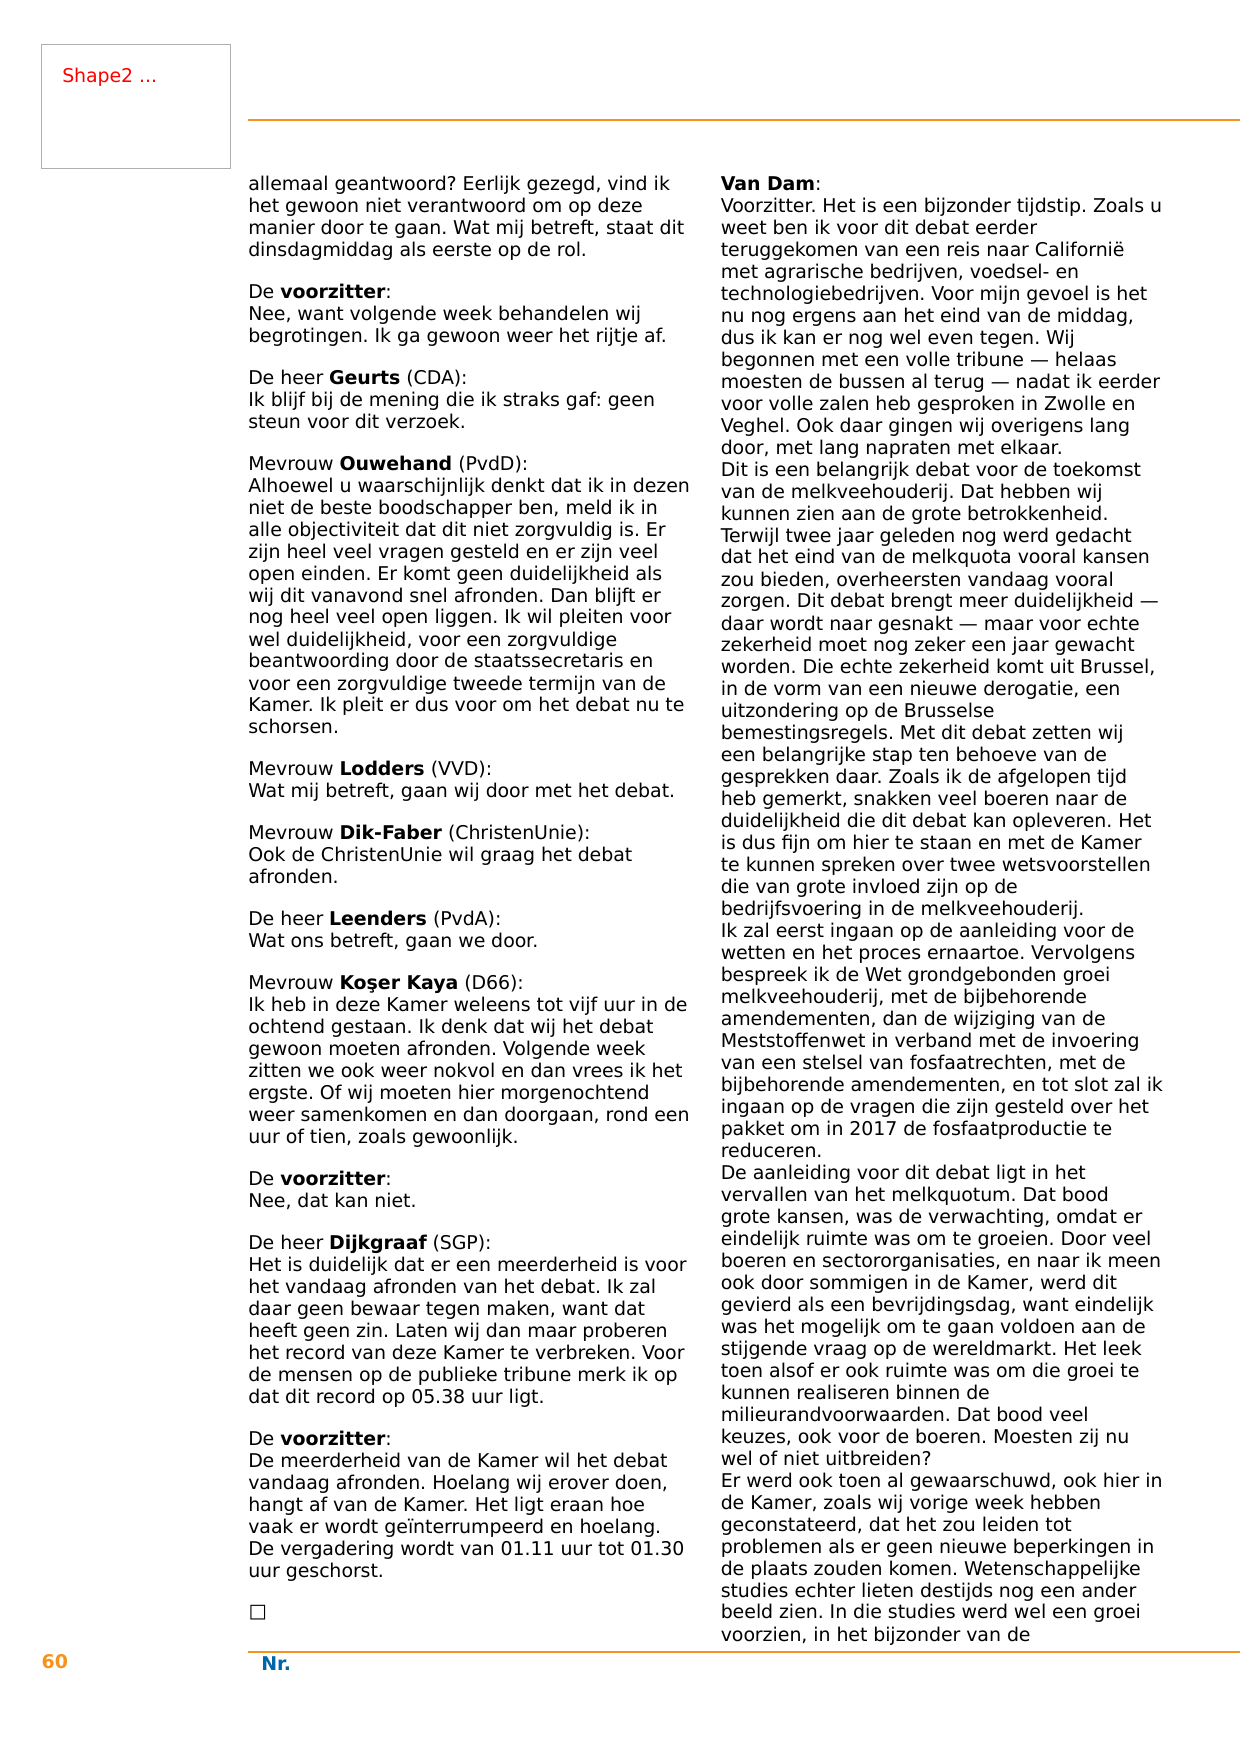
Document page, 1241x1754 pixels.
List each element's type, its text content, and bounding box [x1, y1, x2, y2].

text Ik heb in deze Kamer weleens tot vijf uur in de ochtend gestaan. Ik denk dat wij het debat gewoon moeten afronden. Volgende week zitten we ook weer nokvol en dan vrees ik het ergste. Of wij moeten hier morgenochtend weer samenkomen en dan doorgaan, rond een uur of tien, zoals gewoonlijk. [248, 994, 691, 1148]
text De voorzitter: [248, 1168, 691, 1190]
text De voorzitter: [248, 281, 691, 303]
text allemaal geantwoord? Eerlijk gezegd, vind ik het gewoon niet verantwoord om op deze manier door te gaan. Wat mij betreft, staat dit dinsdagmiddag als eerste op de rol. [248, 173, 691, 261]
text Alhoewel u waarschijnlijk denkt dat ik in dezen niet de beste boodschapper ben, meld ik in alle objectiviteit dat dit niet zorgvuldig is. Er zijn heel veel vragen gesteld en er zijn veel open einden. Er komt geen duidelijkheid als wij dit vanavond snel afronden. Dan blijft er nog heel veel open liggen. Ik wil pleiten voor wel duidelijkheid, voor een zorgvuldige beantwoording door de staatssecretaris en voor een zorgvuldige tweede termijn van de Kamer. Ik pleit er dus voor om het debat nu te schorsen. [248, 474, 691, 738]
text Dit is een belangrijk debat voor de toekomst van de melkveehouderij. Dat hebben wij kunnen zien aan de grote betrokkenheid. Terwijl twee jaar geleden nog werd gedacht dat het eind van de melkquota vooral kansen zou bieden, overheersten vandaag vooral zorgen. Dit debat brengt meer duidelijkheid — daar wordt naar gesnakt — maar voor echte zekerheid moet nog zeker een jaar gewacht worden. Die echte zekerheid komt uit Brussel, in de vorm van een nieuwe derogatie, een uitzondering op de Brusselse bemestingsregels. Met dit debat zetten wij een belangrijke stap ten behoeve van de gesprekken daar. Zoals ik de afgelopen tijd heb gemerkt, snakken veel boeren naar de duidelijkheid die dit debat kan opleveren. Het is dus fijn om hier te staan en met de Kamer te kunnen spreken over twee wetsvoorstellen die van grote invloed zijn op de bedrijfsvoering in de melkveehouderij. [721, 458, 1163, 920]
text Mevrouw Koşer Kaya (D66): [248, 972, 691, 994]
text Mevrouw Lodders (VVD): [248, 758, 691, 780]
text Ook de ChristenUnie wil graag het debat afronden. [248, 844, 691, 888]
text ⬜ [248, 1602, 691, 1624]
text Van Dam: [721, 173, 1163, 195]
text De meerderheid van de Kamer wil het debat vandaag afronden. Hoelang wij erover doen, hangt af van de Kamer. Het ligt eraan hoe vaak er wordt geïnterrumpeerd en hoelang. [248, 1450, 691, 1538]
text De vergadering wordt van 01.11 uur tot 01.30 uur geschorst. [248, 1538, 691, 1582]
text Ik blijf bij de mening die ik straks gaf: geen steun voor dit verzoek. [248, 389, 691, 433]
text De heer Leenders (PvdA): [248, 908, 691, 930]
text Ik zal eerst ingaan op de aanleiding voor de wetten en het proces ernaartoe. Vervolgens bespreek ik de Wet grondgebonden groei melkveehouderij, met de bijbehorende amendementen, dan de wijziging van de Meststoffenwet in verband met de invoering van een stelsel van fosfaatrechten, met de bijbehorende amendementen, en tot slot zal ik ingaan op de vragen die zijn gesteld over het pakket om in 2017 de fosfaatproductie te reduceren. [721, 920, 1163, 1162]
text De heer Dijkgraaf (SGP): [248, 1232, 691, 1254]
text Het is duidelijk dat er een meerderheid is voor het vandaag afronden van het debat. Ik zal daar geen bewaar tegen maken, want dat heeft geen zin. Laten wij dan maar proberen het record van deze Kamer te verbreken. Voor de mensen op de publieke tribune merk ik op dat dit record op 05.38 uur ligt. [248, 1254, 691, 1408]
text Voorzitter. Het is een bijzonder tijdstip. Zoals u weet ben ik voor dit debat eerder teruggekomen van een reis naar Californië met agrarische bedrijven, voedsel- en technologiebedrijven. Voor mijn gevoel is het nu nog ergens aan het eind van de middag, dus ik kan er nog wel even tegen. Wij begonnen met een volle tribune — helaas moesten de bussen al terug — nadat ik eerder voor volle zalen heb gesproken in Zwolle en Veghel. Ook daar gingen wij overigens lang door, met lang napraten met elkaar. [721, 195, 1163, 458]
text Wat mij betreft, gaan wij door met het debat. [248, 780, 691, 802]
text De aanleiding voor dit debat ligt in het vervallen van het melkquotum. Dat bood grote kansen, was de verwachting, omdat er eindelijk ruimte was om te groeien. Door veel boeren en sectororganisaties, en naar ik meen ook door sommigen in de Kamer, werd dit gevierd als een bevrijdingsdag, want eindelijk was het mogelijk om te gaan voldoen aan de stijgende vraag op de wereldmarkt. Het leek toen alsof er ook ruimte was om die groei te kunnen realiseren binnen de milieurandvoorwaarden. Dat bood veel keuzes, ook voor de boeren. Moesten zij nu wel of niet uitbreiden? [721, 1162, 1163, 1469]
text Mevrouw Ouwehand (PvdD): [248, 453, 691, 474]
text De voorzitter: [248, 1428, 691, 1450]
text Nee, dat kan niet. [248, 1190, 691, 1212]
text Nee, want volgende week behandelen wij begrotingen. Ik ga gewoon weer het rijtje af. [248, 303, 691, 347]
text Er werd ook toen al gewaarschuwd, ook hier in de Kamer, zoals wij vorige week hebben geconstateerd, dat het zou leiden tot problemen als er geen nieuwe beperkingen in de plaats zouden komen. Wetenschappelijke studies echter lieten destijds nog een ander beeld zien. In die studies werd wel een groei voorzien, in het bijzonder van de [721, 1469, 1163, 1645]
text De heer Geurts (CDA): [248, 367, 691, 389]
text Wat ons betreft, gaan we door. [248, 930, 691, 952]
text Mevrouw Dik-Faber (ChristenUnie): [248, 822, 691, 844]
